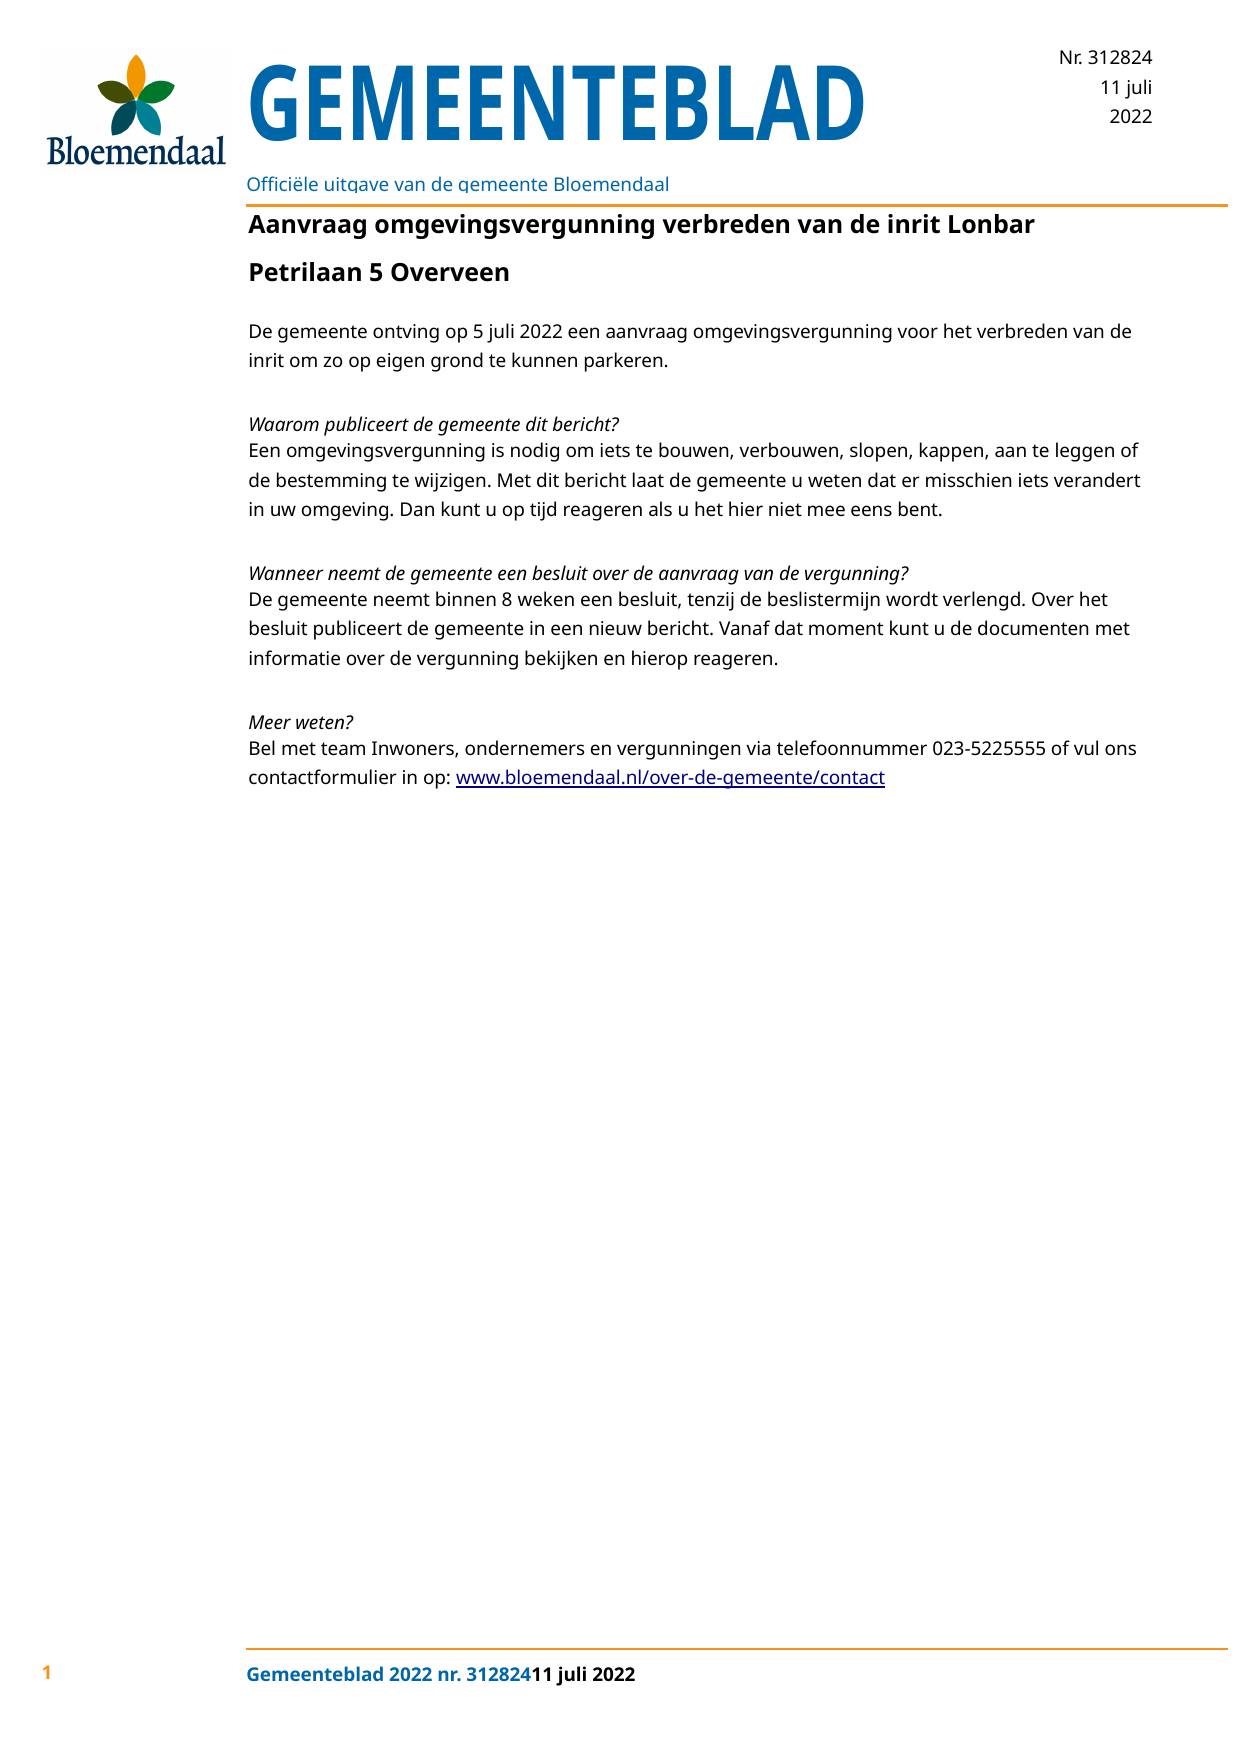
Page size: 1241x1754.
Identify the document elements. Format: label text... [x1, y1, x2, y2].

text De gemeente neemt binnen 8 weken een besluit, tenzij de beslistermijn wordt verlengd. Over het besluit publiceert de gemeente in een nieuw bericht. Vanaf dat moment kunt u de documenten met informatie over de vergunning bekijken en hierop reageren. [248, 586, 1152, 671]
picture [41, 47, 231, 172]
text De gemeente ontving op 5 juli 2022 een aanvraag omgevingsvergunning voor het verbreden van de inrit om zo op eigen grond te kunnen parkeren. [248, 318, 1152, 373]
text Wanneer neemt de gemeente een besluit over de aanvraag van de vergunning? [248, 560, 1152, 586]
text Waarom publiceert de gemeente dit bericht? [248, 411, 1152, 437]
text Een omgevingsvergunning is nodig om iets te bouwen, verbouwen, slopen, kappen, aan te leggen of de bestemming te wijzigen. Met dit bericht laat de gemeente u weten dat er misschien iets verandert in uw omgeving. Dan kunt u op tijd reageren als u het hier niet mee eens bent. [248, 437, 1152, 522]
text Meer weten? [248, 709, 1152, 735]
text Aanvraag omgevingsvergunning verbreden van de inrit Lonbar Petrilaan 5 Overveen [248, 207, 1152, 288]
text Bel met team Inwoners, ondernemers en vergunningen via telefoonnummer 023-5225555 of vul ons contactformulier in op: www.bloemendaal.nl/over-de-gemeente/contact [248, 735, 1152, 790]
